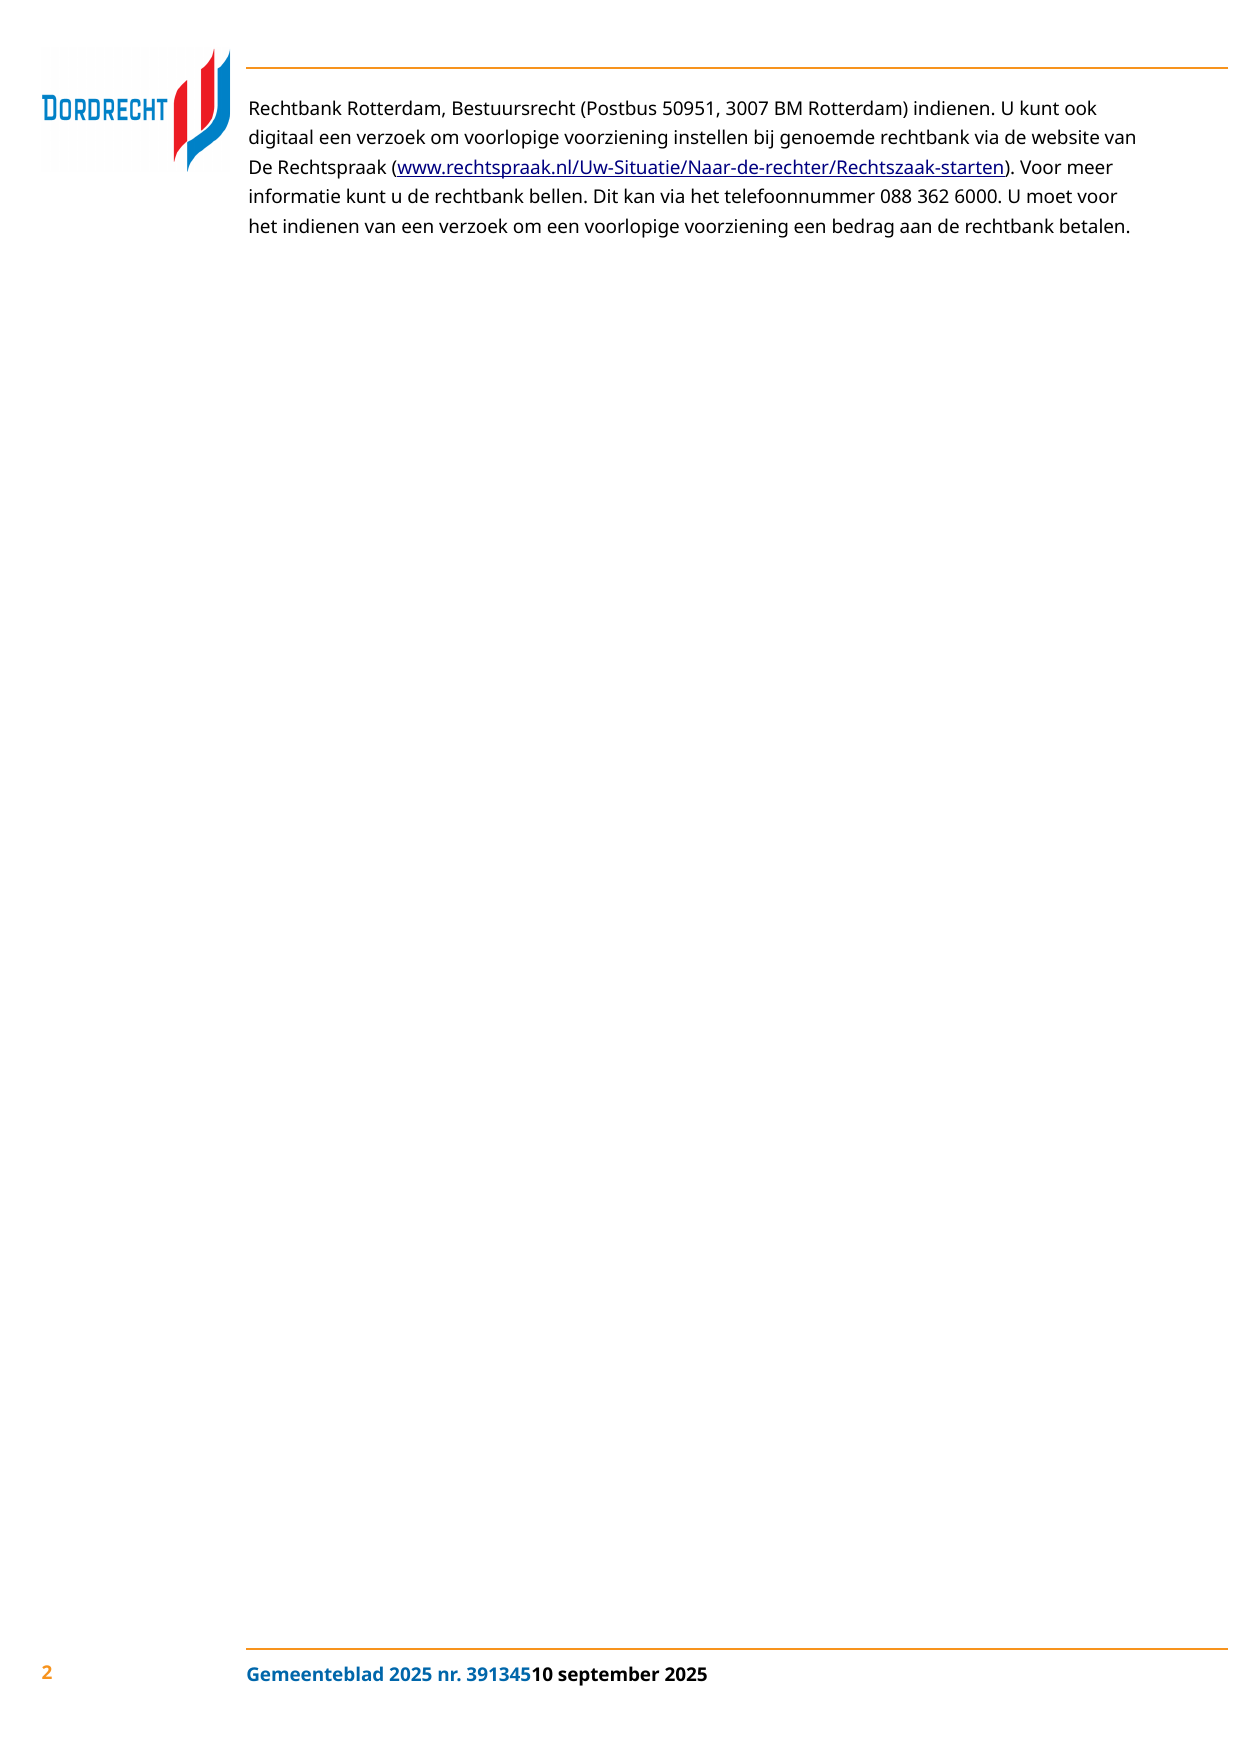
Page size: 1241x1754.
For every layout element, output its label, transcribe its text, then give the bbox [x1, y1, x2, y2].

picture [41, 47, 231, 172]
text Rechtbank Rotterdam, Bestuursrecht (Postbus 50951, 3007 BM Rotterdam) indienen. U kunt ook digitaal een verzoek om voorlopige voorziening instellen bij genoemde rechtbank via de website van De Rechtspraak (www.rechtspraak.nl/Uw-Situatie/Naar-de-rechter/Rechtszaak-starten). Voor meer informatie kunt u de rechtbank bellen. Dit kan via het telefoonnummer 088 362 6000. U moet voor het indienen van een verzoek om een voorlopige voorziening een bedrag aan de rechtbank betalen. [248, 95, 1152, 239]
